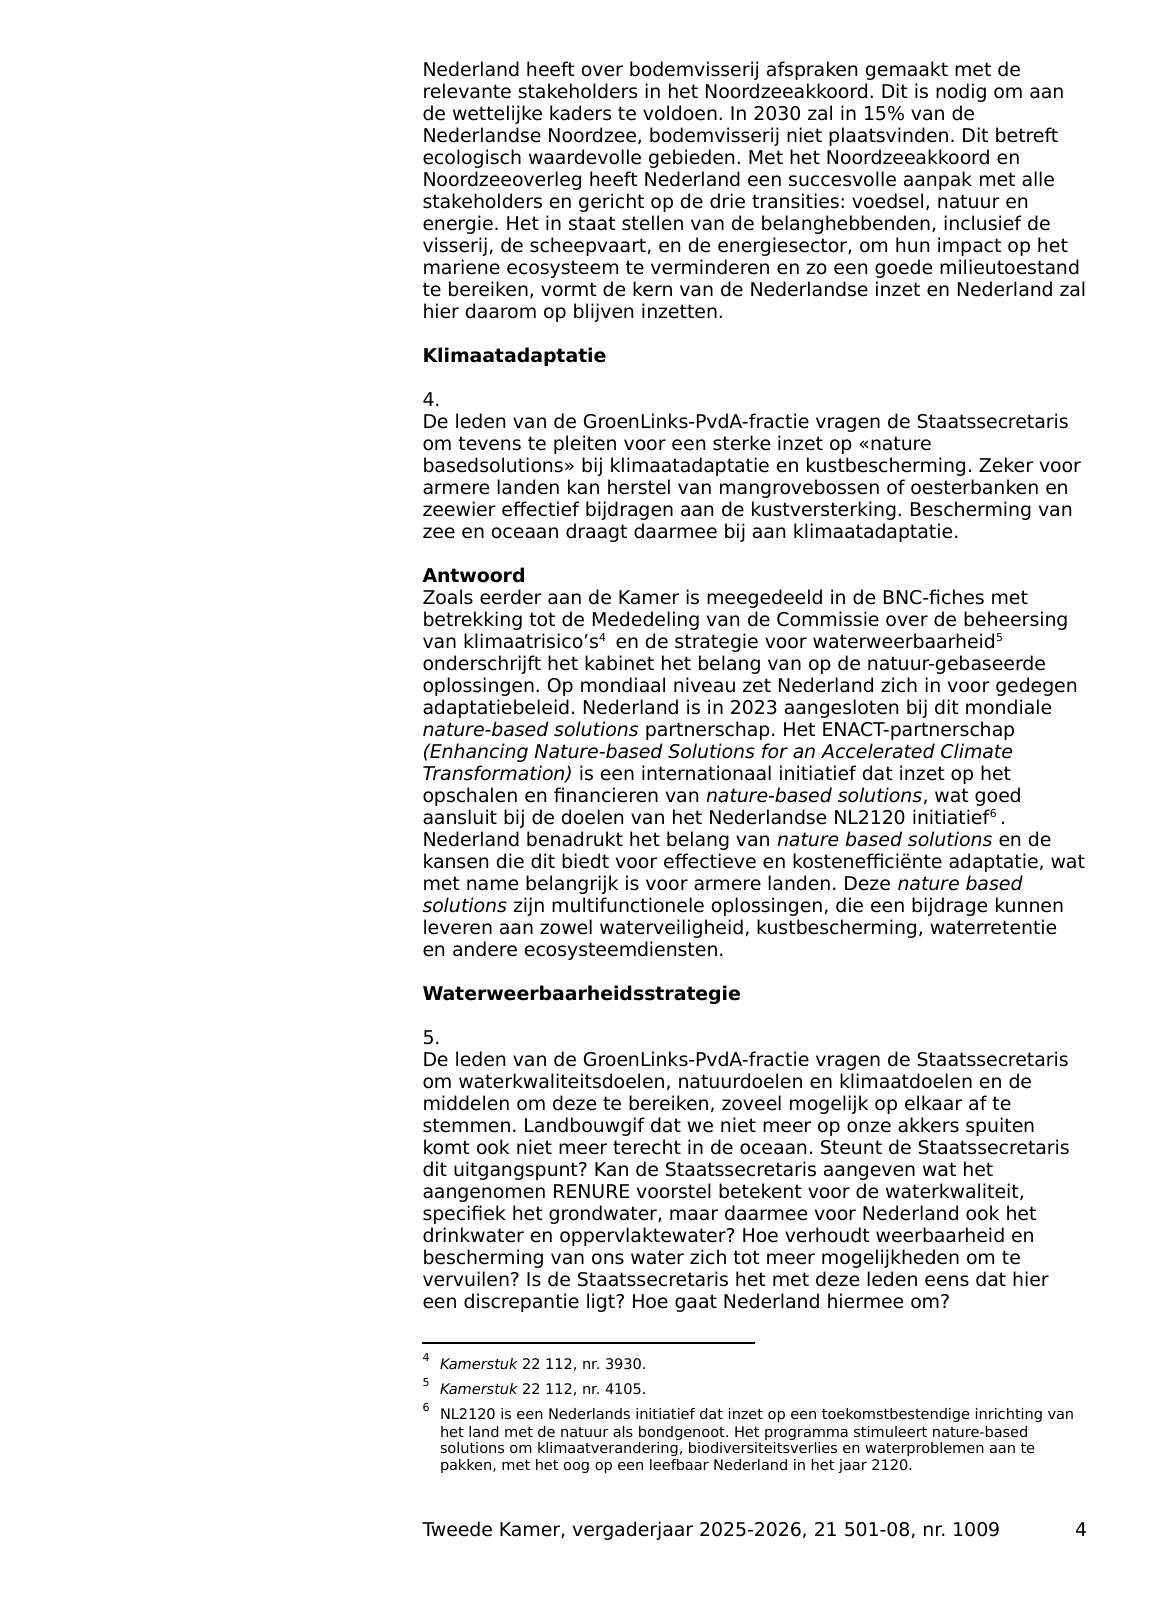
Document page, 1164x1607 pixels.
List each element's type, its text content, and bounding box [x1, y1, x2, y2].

text De leden van de GroenLinks-PvdA-fractie vragen de Staatssecretaris om tevens te pleiten voor een sterke inzet op «nature basedsolutions» bij klimaatadaptatie en kustbescherming. Zeker voor armere landen kan herstel van mangrovebossen of oesterbanken en zeewier effectief bijdragen aan de kustversterking. Bescherming van zee en oceaan draagt daarmee bij aan klimaatadaptatie. [422, 411, 1087, 543]
text Nederland heeft over bodemvisserij afspraken gemaakt met de relevante stakeholders in het Noordzeeakkoord. Dit is nodig om aan de wettelijke kaders te voldoen. In 2030 zal in 15% van de Nederlandse Noordzee, bodemvisserij niet plaatsvinden. Dit betreft ecologisch waardevolle gebieden. Met het Noordzeeakkoord en Noordzeeoverleg heeft Nederland een succesvolle aanpak met alle stakeholders en gericht op de drie transities: voedsel, natuur en energie. Het in staat stellen van de belanghebbenden, inclusief de visserij, de scheepvaart, en de energiesector, om hun impact op het mariene ecosysteem te verminderen en zo een goede milieutoestand te bereiken, vormt de kern van de Nederlandse inzet en Nederland zal hier daarom op blijven inzetten. [422, 59, 1087, 323]
text Zoals eerder aan de Kamer is meegedeeld in de BNC-fiches met betrekking tot de Mededeling van de Commissie over de beheersing van klimaatrisico’s en de strategie voor waterweerbaarheid onderschrijft het kabinet het belang van op de natuur-gebaseerde oplossingen. Op mondiaal niveau zet Nederland zich in voor gedegen adaptatiebeleid. Nederland is in 2023 aangesloten bij dit mondiale nature-based solutions partnerschap. Het ENACT-partnerschap (Enhancing Nature-based Solutions for an Accelerated Climate Transformation) is een internationaal initiatief dat inzet op het opschalen en financieren van nature-based solutions, wat goed aansluit bij de doelen van het Nederlandse NL2120 initiatief. Nederland benadrukt het belang van nature based solutions en de kansen die dit biedt voor effectieve en kostenefficiënte adaptatie, wat met name belangrijk is voor armere landen. Deze nature based solutions zijn multifunctionele oplossingen, die een bijdrage kunnen leveren aan zowel waterveiligheid, kustbescherming, waterretentie en andere ecosysteemdiensten. [422, 587, 1087, 961]
text NL2120 is een Nederlands initiatief dat inzet op een toekomstbestendige inrichting van het land met de natuur als bondgenoot. Het programma stimuleert nature-based solutions om klimaatverandering, biodiversiteitsverlies en waterproblemen aan te pakken, met het oog op een leefbaar Nederland in het jaar 2120. [422, 1402, 1087, 1474]
text Kamerstuk 22 112, nr. 3930. [422, 1352, 1087, 1374]
subtitle Klimaatadaptatie [422, 345, 1087, 367]
text Antwoord [422, 565, 1087, 587]
text 4. [422, 389, 1087, 411]
text Kamerstuk 22 112, nr. 4105. [422, 1377, 1087, 1399]
text 5. [422, 1027, 1087, 1049]
subtitle Waterweerbaarheidsstrategie [422, 983, 1087, 1005]
text De leden van de GroenLinks-PvdA-fractie vragen de Staatssecretaris om waterkwaliteitsdoelen, natuurdoelen en klimaatdoelen en de middelen om deze te bereiken, zoveel mogelijk op elkaar af te stemmen. Landbouwgif dat we niet meer op onze akkers spuiten komt ook niet meer terecht in de oceaan. Steunt de Staatssecretaris dit uitgangspunt? Kan de Staatssecretaris aangeven wat het aangenomen RENURE voorstel betekent voor de waterkwaliteit, specifiek het grondwater, maar daarmee voor Nederland ook het drinkwater en oppervlaktewater? Hoe verhoudt weerbaarheid en bescherming van ons water zich tot meer mogelijkheden om te vervuilen? Is de Staatssecretaris het met deze leden eens dat hier een discrepantie ligt? Hoe gaat Nederland hiermee om? [422, 1049, 1087, 1313]
